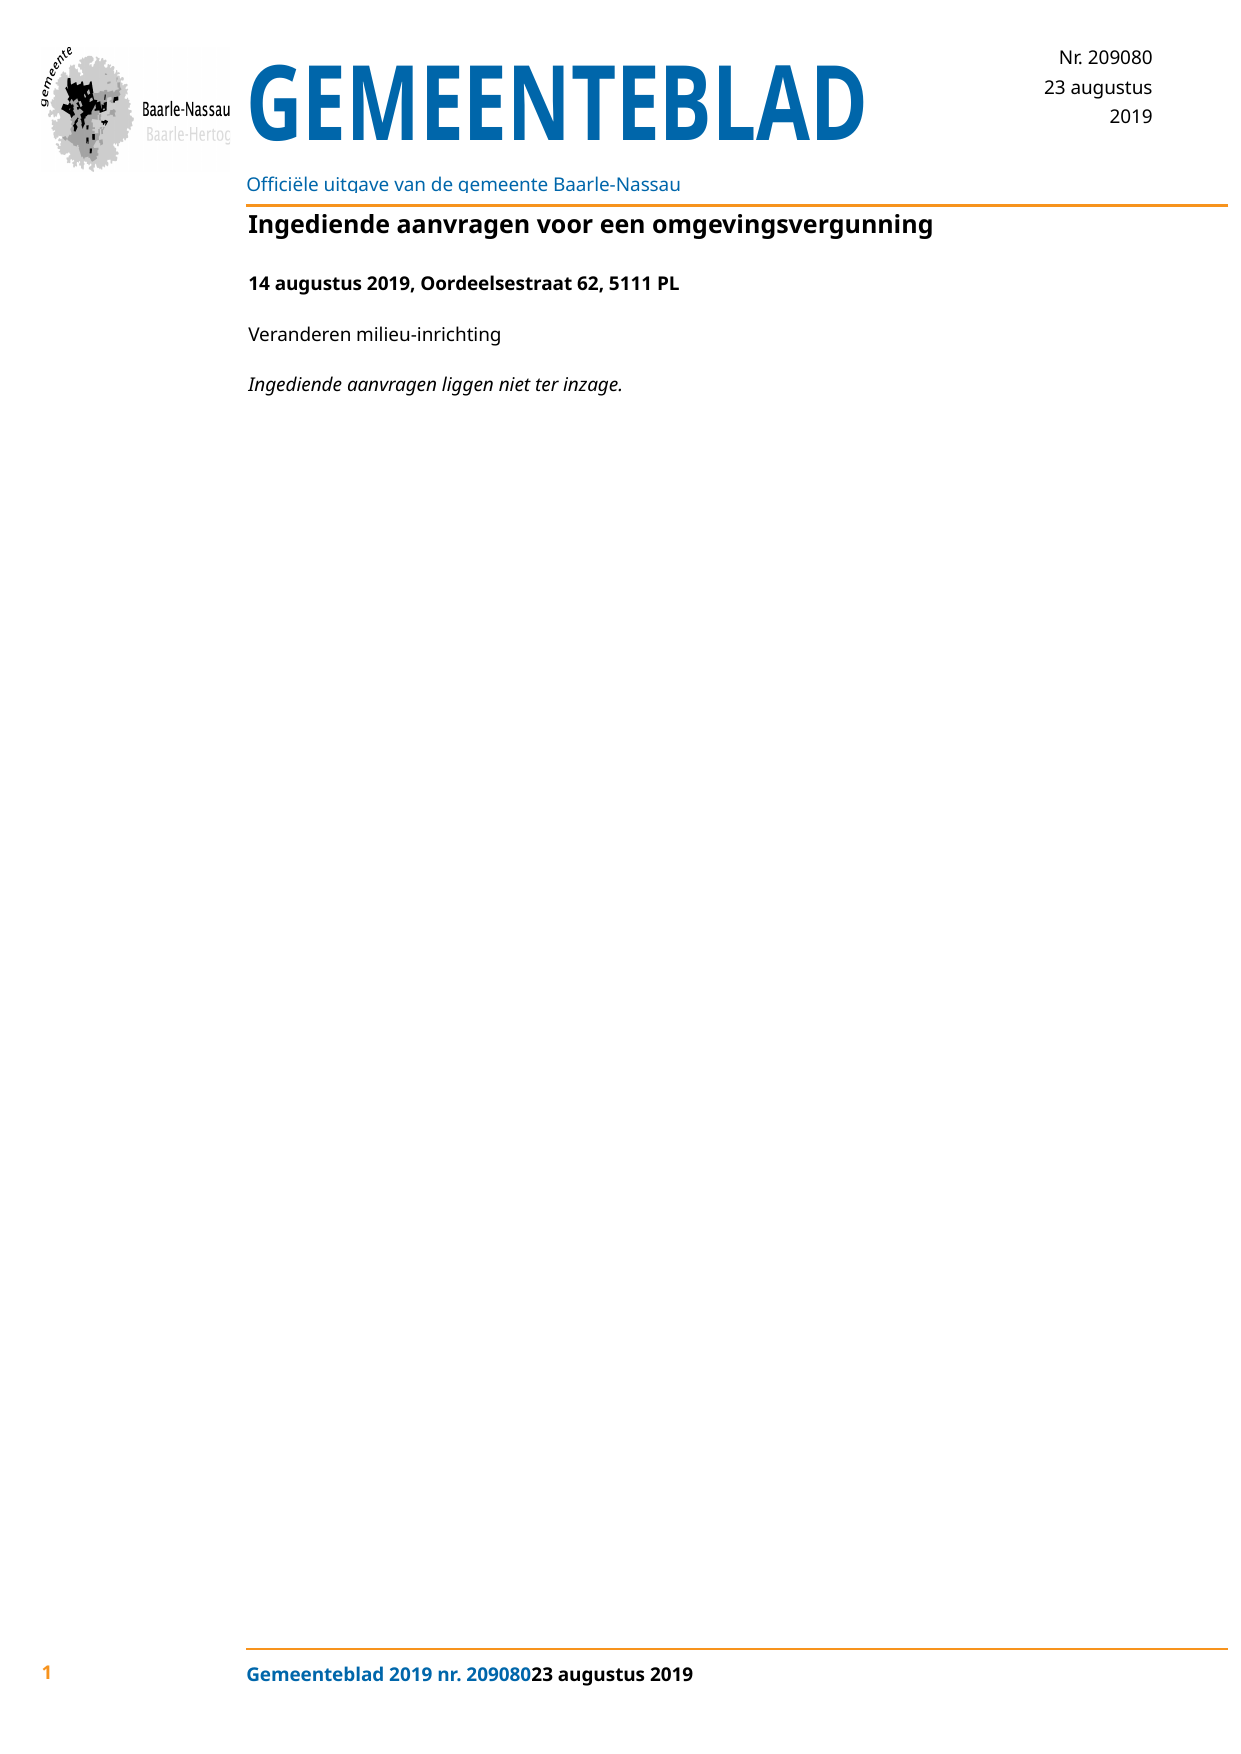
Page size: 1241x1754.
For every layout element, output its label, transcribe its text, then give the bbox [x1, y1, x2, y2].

text Ingediende aanvragen voor een omgevingsvergunning [248, 207, 1152, 241]
text 14 augustus 2019, Oordeelsestraat 62, 5111 PL [248, 270, 1152, 296]
text Veranderen milieu-inrichting [248, 321, 1152, 346]
text Ingediende aanvragen liggen niet ter inzage. [248, 371, 1152, 397]
picture [41, 47, 231, 172]
